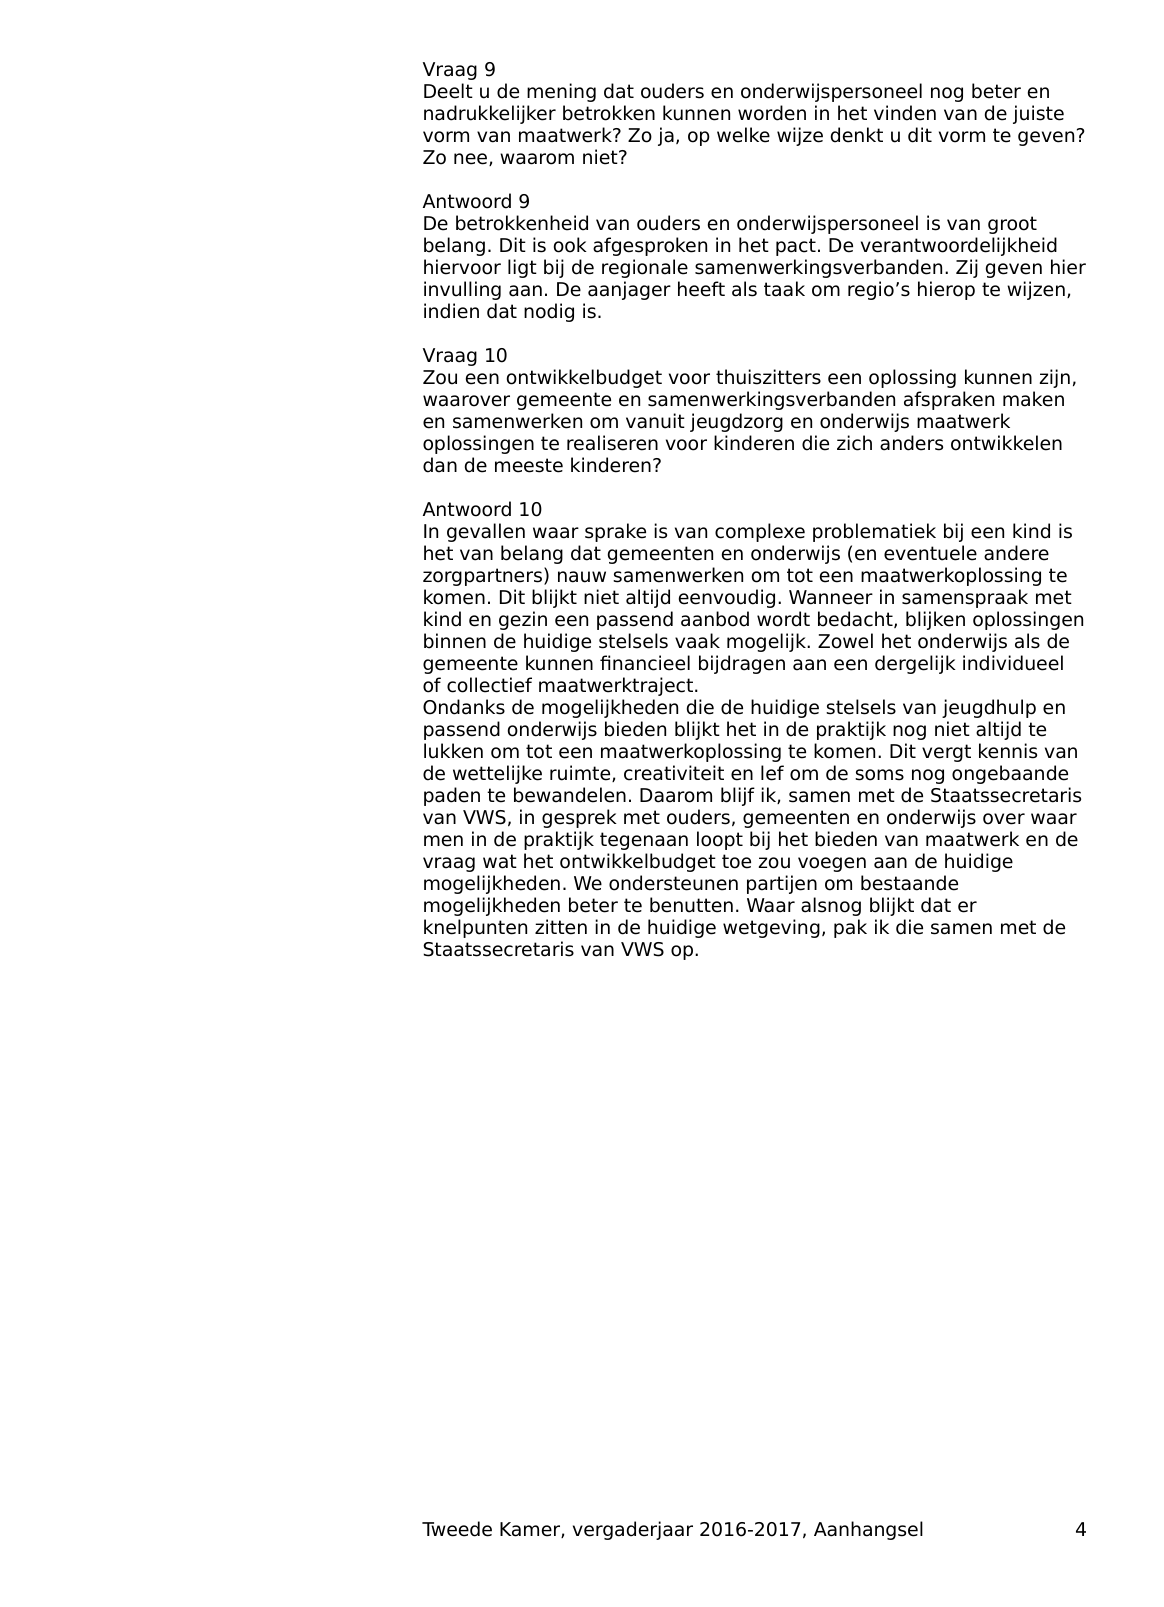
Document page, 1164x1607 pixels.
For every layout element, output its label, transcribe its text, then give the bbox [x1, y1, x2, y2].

text In gevallen waar sprake is van complexe problematiek bij een kind is het van belang dat gemeenten en onderwijs (en eventuele andere zorgpartners) nauw samenwerken om tot een maatwerkoplossing te komen. Dit blijkt niet altijd eenvoudig. Wanneer in samenspraak met kind en gezin een passend aanbod wordt bedacht, blijken oplossingen binnen de huidige stelsels vaak mogelijk. Zowel het onderwijs als de gemeente kunnen financieel bijdragen aan een dergelijk individueel of collectief maatwerktraject. [422, 521, 1087, 697]
text Antwoord 9 [422, 191, 1087, 213]
text Ondanks de mogelijkheden die de huidige stelsels van jeugdhulp en passend onderwijs bieden blijkt het in de praktijk nog niet altijd te lukken om tot een maatwerkoplossing te komen. Dit vergt kennis van de wettelijke ruimte, creativiteit en lef om de soms nog ongebaande paden te bewandelen. Daarom blijf ik, samen met de Staatssecretaris van VWS, in gesprek met ouders, gemeenten en onderwijs over waar men in de praktijk tegenaan loopt bij het bieden van maatwerk en de vraag wat het ontwikkelbudget toe zou voegen aan de huidige mogelijkheden. We ondersteunen partijen om bestaande mogelijkheden beter te benutten. Waar alsnog blijkt dat er knelpunten zitten in de huidige wetgeving, pak ik die samen met de Staatssecretaris van VWS op. [422, 697, 1087, 961]
text Zou een ontwikkelbudget voor thuiszitters een oplossing kunnen zijn, waarover gemeente en samenwerkingsverbanden afspraken maken en samenwerken om vanuit jeugdzorg en onderwijs maatwerk oplossingen te realiseren voor kinderen die zich anders ontwikkelen dan de meeste kinderen? [422, 367, 1087, 477]
text Antwoord 10 [422, 499, 1087, 521]
text Deelt u de mening dat ouders en onderwijspersoneel nog beter en nadrukkelijker betrokken kunnen worden in het vinden van de juiste vorm van maatwerk? Zo ja, op welke wijze denkt u dit vorm te geven? Zo nee, waarom niet? [422, 81, 1087, 169]
text Vraag 10 [422, 345, 1087, 367]
text Vraag 9 [422, 59, 1087, 81]
text De betrokkenheid van ouders en onderwijspersoneel is van groot belang. Dit is ook afgesproken in het pact. De verantwoordelijkheid hiervoor ligt bij de regionale samenwerkingsverbanden. Zij geven hier invulling aan. De aanjager heeft als taak om regio’s hierop te wijzen, indien dat nodig is. [422, 213, 1087, 323]
